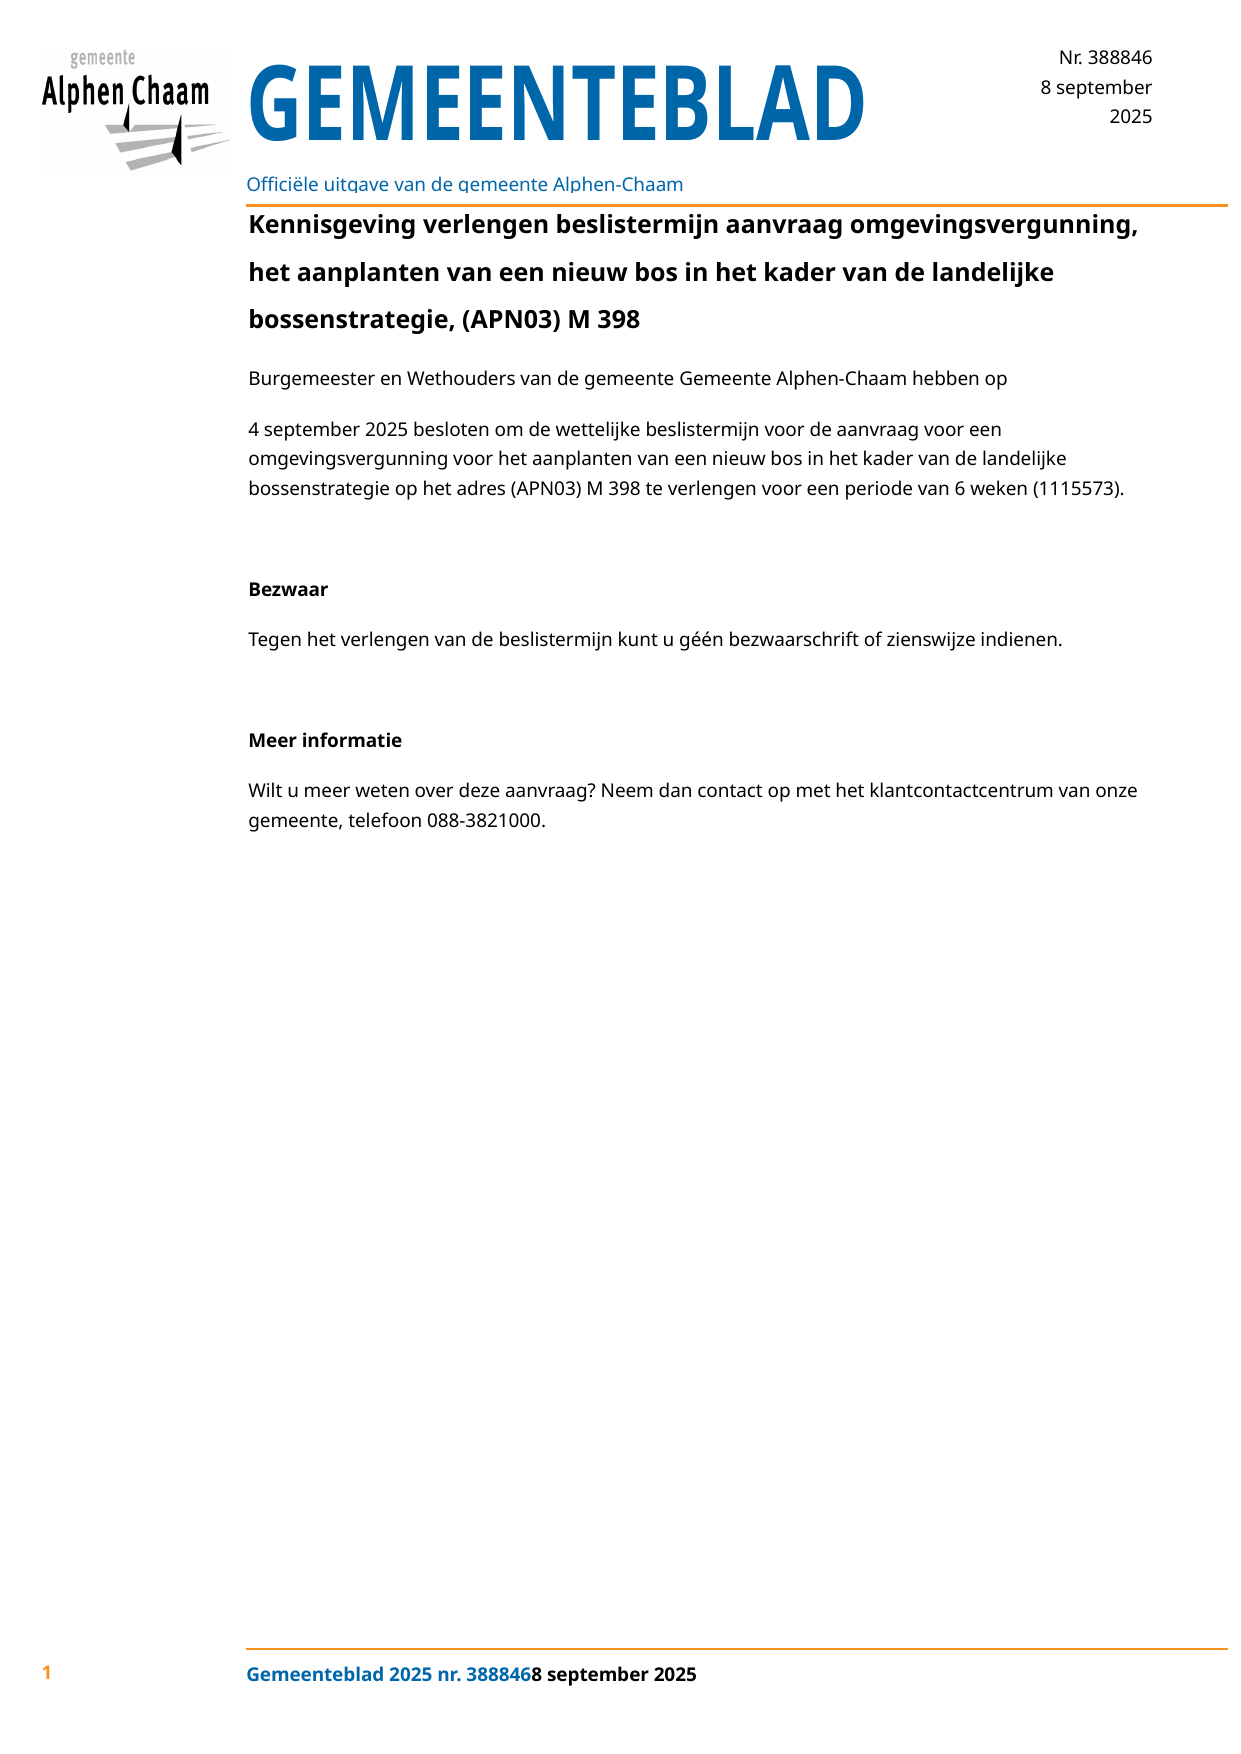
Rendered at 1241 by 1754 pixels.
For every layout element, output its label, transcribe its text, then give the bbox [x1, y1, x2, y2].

text Bezwaar [248, 576, 1152, 602]
text Meer informatie [248, 727, 1152, 753]
text Kennisgeving verlengen beslistermijn aanvraag omgevingsvergunning, het aanplanten van een nieuw bos in het kader van de landelijke bossenstrategie, (APN03) M 398 [248, 207, 1152, 336]
text 4 september 2025 besloten om de wettelijke beslistermijn voor de aanvraag voor een omgevingsvergunning voor het aanplanten van een nieuw bos in het kader van de landelijke bossenstrategie op het adres (APN03) M 398 te verlengen voor een periode van 6 weken (1115573). [248, 416, 1152, 501]
picture [41, 47, 231, 172]
text Wilt u meer weten over deze aanvraag? Neem dan contact op met het klantcontactcentrum van onze gemeente, telefoon 088-3821000. [248, 778, 1152, 833]
text Burgemeester en Wethouders van de gemeente Gemeente Alphen-Chaam hebben op [248, 366, 1152, 391]
text Tegen het verlengen van de beslistermijn kunt u géén bezwaarschrift of zienswijze indienen. [248, 626, 1152, 652]
